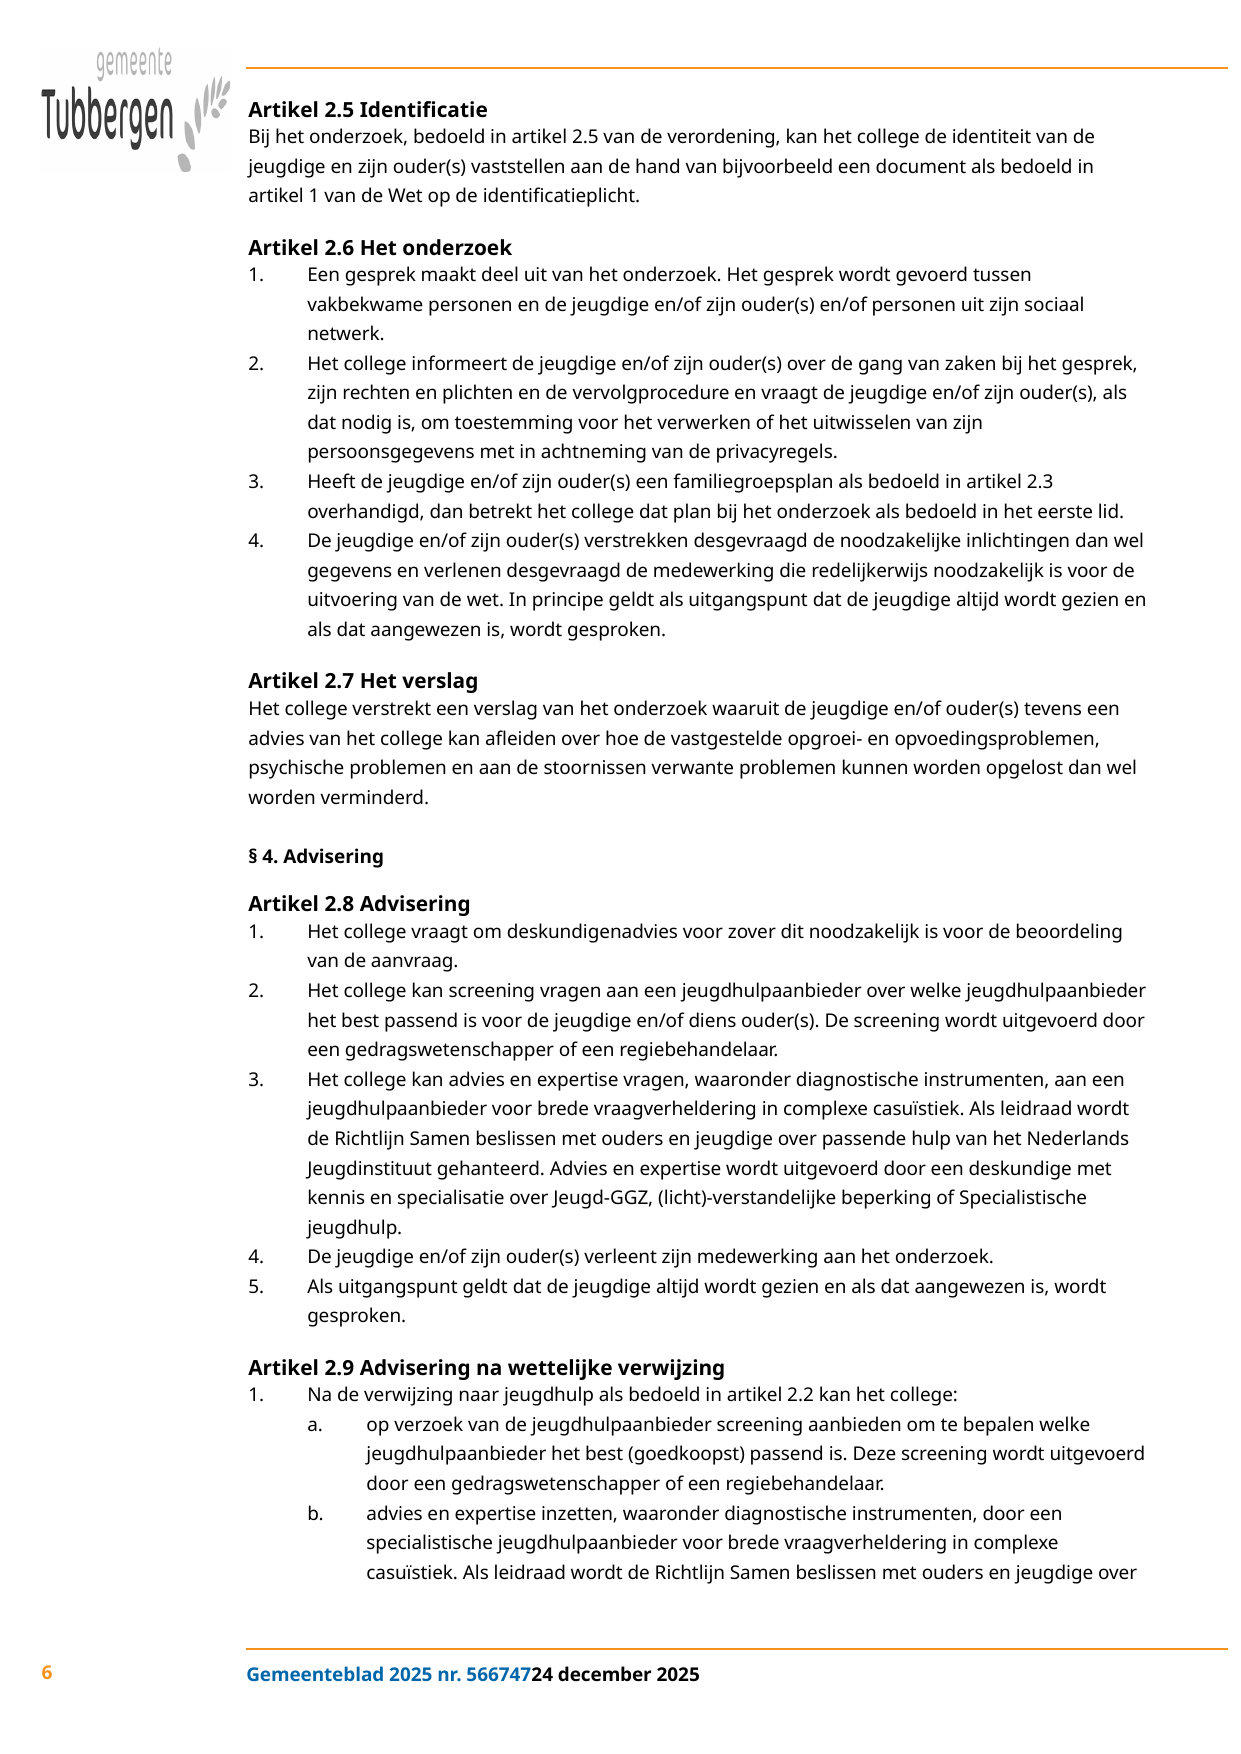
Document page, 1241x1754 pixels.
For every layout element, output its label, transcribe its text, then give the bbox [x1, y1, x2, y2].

text Artikel 2.7 Het verslag [248, 667, 1152, 695]
text Het college verstrekt een verslag van het onderzoek waaruit de jeugdige en/of ouder(s) tevens een advies van het college kan afleiden over hoe de vastgestelde opgroei- en opvoedingsproblemen, psychische problemen en aan de stoornissen verwante problemen kunnen worden opgelost dan wel worden verminderd. [248, 695, 1152, 809]
list Het college vraagt om deskundigenadvies voor zover dit noodzakelijk is voor de beoordeling van de aanvraag. [248, 918, 1152, 973]
list Na de verwijzing naar jeugdhulp als bedoeld in artikel 2.2 kan het college: [248, 1381, 1152, 1407]
text Artikel 2.9 Advisering na wettelijke verwijzing [248, 1353, 1152, 1381]
list Het college kan advies en expertise vragen, waaronder diagnostische instrumenten, aan een jeugdhulpaanbieder voor brede vraagverheldering in complexe casuïstiek. Als leidraad wordt de Richtlijn Samen beslissen met ouders en jeugdige over passende hulp van het Nederlands Jeugdinstituut gehanteerd. Advies en expertise wordt uitgevoerd door een deskundige met kennis en specialisatie over Jeugd-GGZ, (licht)-verstandelijke beperking of Specialistische jeugdhulp. [248, 1066, 1152, 1239]
list Een gesprek maakt deel uit van het onderzoek. Het gesprek wordt gevoerd tussen vakbekwame personen en de jeugdige en/of zijn ouder(s) en/of personen uit zijn sociaal netwerk. [248, 261, 1152, 346]
list Heeft de jeugdige en/of zijn ouder(s) een familiegroepsplan als bedoeld in artikel 2.3 overhandigd, dan betrekt het college dat plan bij het onderzoek als bedoeld in het eerste lid. [248, 468, 1152, 524]
text Artikel 2.6 Het onderzoek [248, 233, 1152, 261]
picture [41, 47, 231, 172]
text Artikel 2.5 Identificatie [248, 95, 1152, 123]
list op verzoek van de jeugdhulpaanbieder screening aanbieden om te bepalen welke jeugdhulpaanbieder het best (goedkoopst) passend is. Deze screening wordt uitgevoerd door een gedragswetenschapper of een regiebehandelaar. [307, 1411, 1152, 1496]
list Als uitgangspunt geldt dat de jeugdige altijd wordt gezien en als dat aangewezen is, wordt gesproken. [248, 1273, 1152, 1328]
text Artikel 2.8 Advisering [248, 889, 1152, 918]
list Het college kan screening vragen aan een jeugdhulpaanbieder over welke jeugdhulpaanbieder het best passend is voor de jeugdige en/of diens ouder(s). De screening wordt uitgevoerd door een gedragswetenschapper of een regiebehandelaar. [248, 977, 1152, 1062]
list De jeugdige en/of zijn ouder(s) verleent zijn medewerking aan het onderzoek. [248, 1243, 1152, 1269]
list advies en expertise inzetten, waaronder diagnostische instrumenten, door een specialistische jeugdhulpaanbieder voor brede vraagverheldering in complexe casuïstiek. Als leidraad wordt de Richtlijn Samen beslissen met ouders en jeugdige over [307, 1500, 1152, 1585]
list De jeugdige en/of zijn ouder(s) verstrekken desgevraagd de noodzakelijke inlichtingen dan wel gegevens en verlenen desgevraagd de medewerking die redelijkerwijs noodzakelijk is voor de uitvoering van de wet. In principe geldt als uitgangspunt dat de jeugdige altijd wordt gezien en als dat aangewezen is, wordt gesproken. [248, 527, 1152, 642]
text § 4. Advisering [248, 843, 1152, 869]
text Bij het onderzoek, bedoeld in artikel 2.5 van de verordening, kan het college de identiteit van de jeugdige en zijn ouder(s) vaststellen aan de hand van bijvoorbeeld een document als bedoeld in artikel 1 van de Wet op de identificatieplicht. [248, 123, 1152, 208]
list Het college informeert de jeugdige en/of zijn ouder(s) over de gang van zaken bij het gesprek, zijn rechten en plichten en de vervolgprocedure en vraagt de jeugdige en/of zijn ouder(s), als dat nodig is, om toestemming voor het verwerken of het uitwisselen van zijn persoonsgegevens met in achtneming van de privacyregels. [248, 350, 1152, 464]
